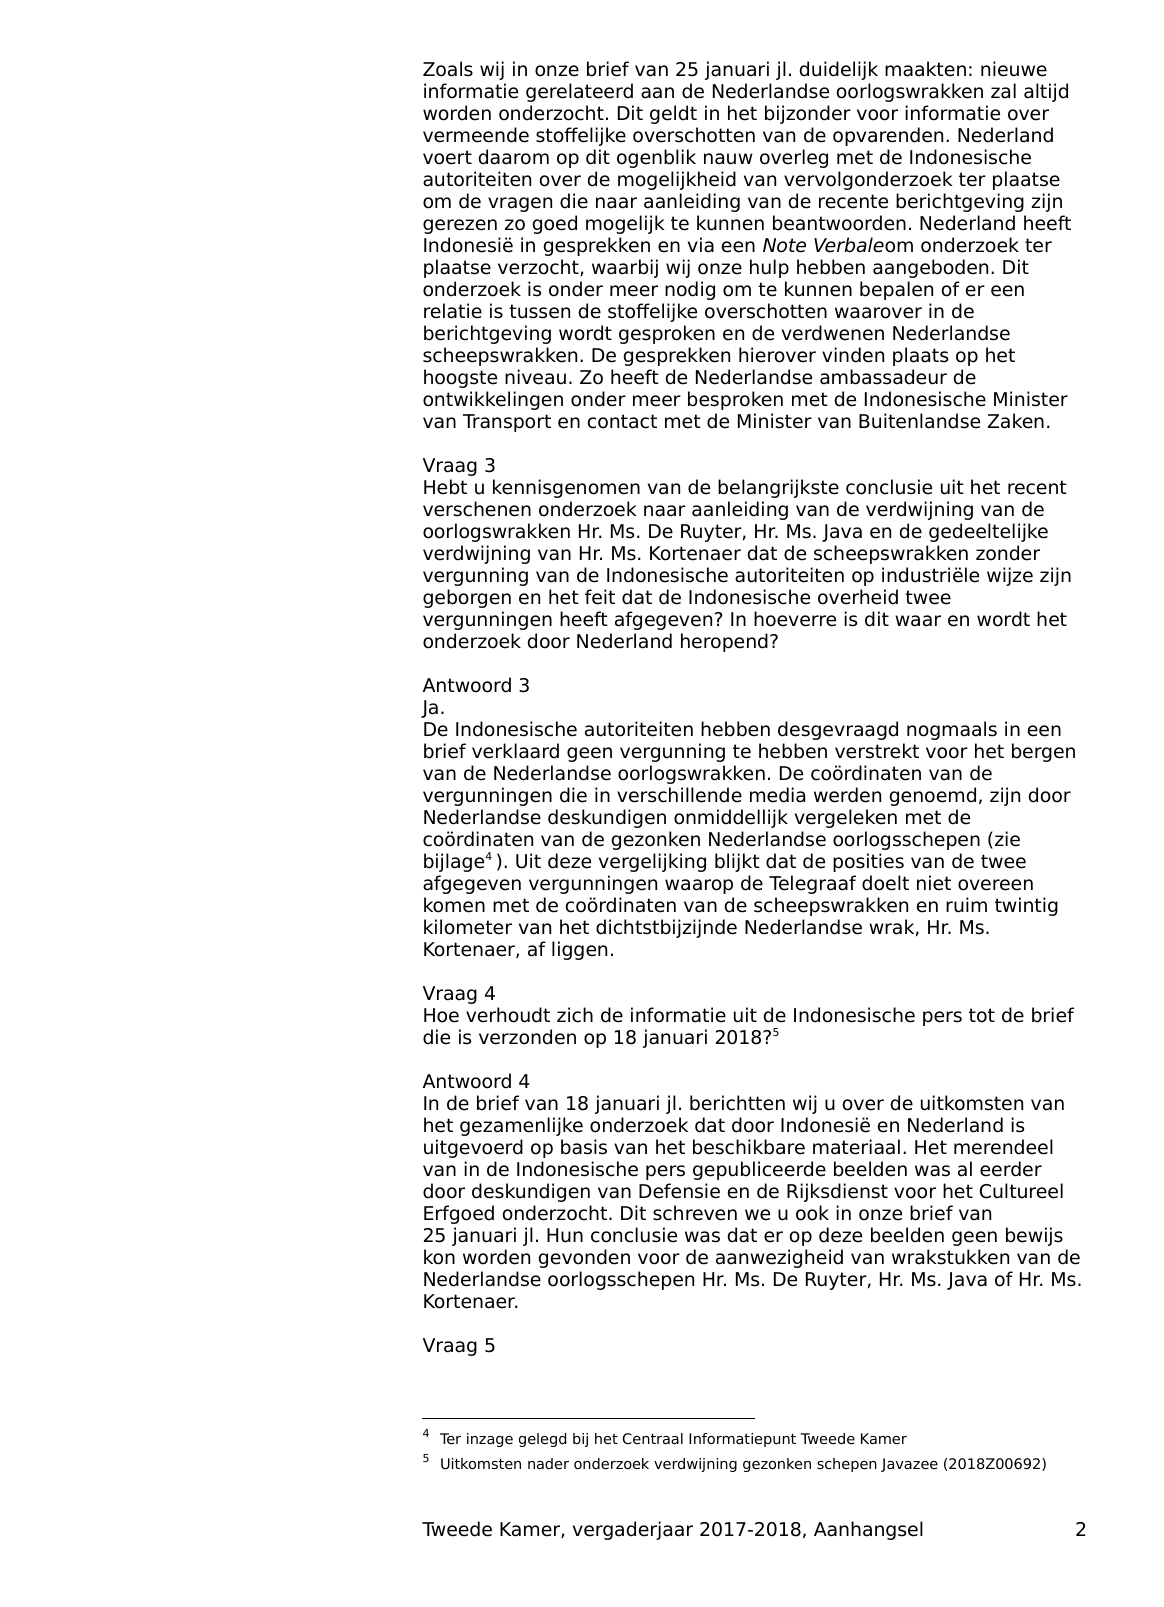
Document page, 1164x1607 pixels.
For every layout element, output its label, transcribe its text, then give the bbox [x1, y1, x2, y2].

text Vraag 5 [422, 1335, 1087, 1357]
text Uitkomsten nader onderzoek verdwijning gezonken schepen Javazee (2018Z00692) [422, 1452, 1087, 1474]
text Vraag 4 [422, 983, 1087, 1005]
text Hebt u kennisgenomen van de belangrijkste conclusie uit het recent verschenen onderzoek naar aanleiding van de verdwijning van de oorlogswrakken Hr. Ms. De Ruyter, Hr. Ms. Java en de gedeeltelijke verdwijning van Hr. Ms. Kortenaer dat de scheepswrakken zonder vergunning van de Indonesische autoriteiten op industriële wijze zijn geborgen en het feit dat de Indonesische overheid twee vergunningen heeft afgegeven? In hoeverre is dit waar en wordt het onderzoek door Nederland heropend? [422, 477, 1087, 653]
text Ja. [422, 697, 1087, 719]
text De Indonesische autoriteiten hebben desgevraagd nogmaals in een brief verklaard geen vergunning te hebben verstrekt voor het bergen van de Nederlandse oorlogswrakken. De coördinaten van de vergunningen die in verschillende media werden genoemd, zijn door Nederlandse deskundigen onmiddellijk vergeleken met de coördinaten van de gezonken Nederlandse oorlogsschepen (zie bijlage). Uit deze vergelijking blijkt dat de posities van de twee afgegeven vergunningen waarop de Telegraaf doelt niet overeen komen met de coördinaten van de scheepswrakken en ruim twintig kilometer van het dichtstbijzijnde Nederlandse wrak, Hr. Ms. Kortenaer, af liggen. [422, 719, 1087, 961]
text Antwoord 3 [422, 675, 1087, 697]
text Antwoord 4 [422, 1071, 1087, 1093]
text Ter inzage gelegd bij het Centraal Informatiepunt Tweede Kamer [422, 1427, 1087, 1449]
text Vraag 3 [422, 455, 1087, 477]
text Hoe verhoudt zich de informatie uit de Indonesische pers tot de brief die is verzonden op 18 januari 2018? [422, 1005, 1087, 1049]
text Zoals wij in onze brief van 25 januari jl. duidelijk maakten: nieuwe informatie gerelateerd aan de Nederlandse oorlogswrakken zal altijd worden onderzocht. Dit geldt in het bijzonder voor informatie over vermeende stoffelijke overschotten van de opvarenden. Nederland voert daarom op dit ogenblik nauw overleg met de Indonesische autoriteiten over de mogelijkheid van vervolgonderzoek ter plaatse om de vragen die naar aanleiding van de recente berichtgeving zijn gerezen zo goed mogelijk te kunnen beantwoorden. Nederland heeft Indonesië in gesprekken en via een Note Verbaleom onderzoek ter plaatse verzocht, waarbij wij onze hulp hebben aangeboden. Dit onderzoek is onder meer nodig om te kunnen bepalen of er een relatie is tussen de stoffelijke overschotten waarover in de berichtgeving wordt gesproken en de verdwenen Nederlandse scheepswrakken. De gesprekken hierover vinden plaats op het hoogste niveau. Zo heeft de Nederlandse ambassadeur de ontwikkelingen onder meer besproken met de Indonesische Minister van Transport en contact met de Minister van Buitenlandse Zaken. [422, 59, 1087, 433]
text In de brief van 18 januari jl. berichtten wij u over de uitkomsten van het gezamenlijke onderzoek dat door Indonesië en Nederland is uitgevoerd op basis van het beschikbare materiaal. Het merendeel van in de Indonesische pers gepubliceerde beelden was al eerder door deskundigen van Defensie en de Rijksdienst voor het Cultureel Erfgoed onderzocht. Dit schreven we u ook in onze brief van 25 januari jl. Hun conclusie was dat er op deze beelden geen bewijs kon worden gevonden voor de aanwezigheid van wrakstukken van de Nederlandse oorlogsschepen Hr. Ms. De Ruyter, Hr. Ms. Java of Hr. Ms. Kortenaer. [422, 1093, 1087, 1313]
